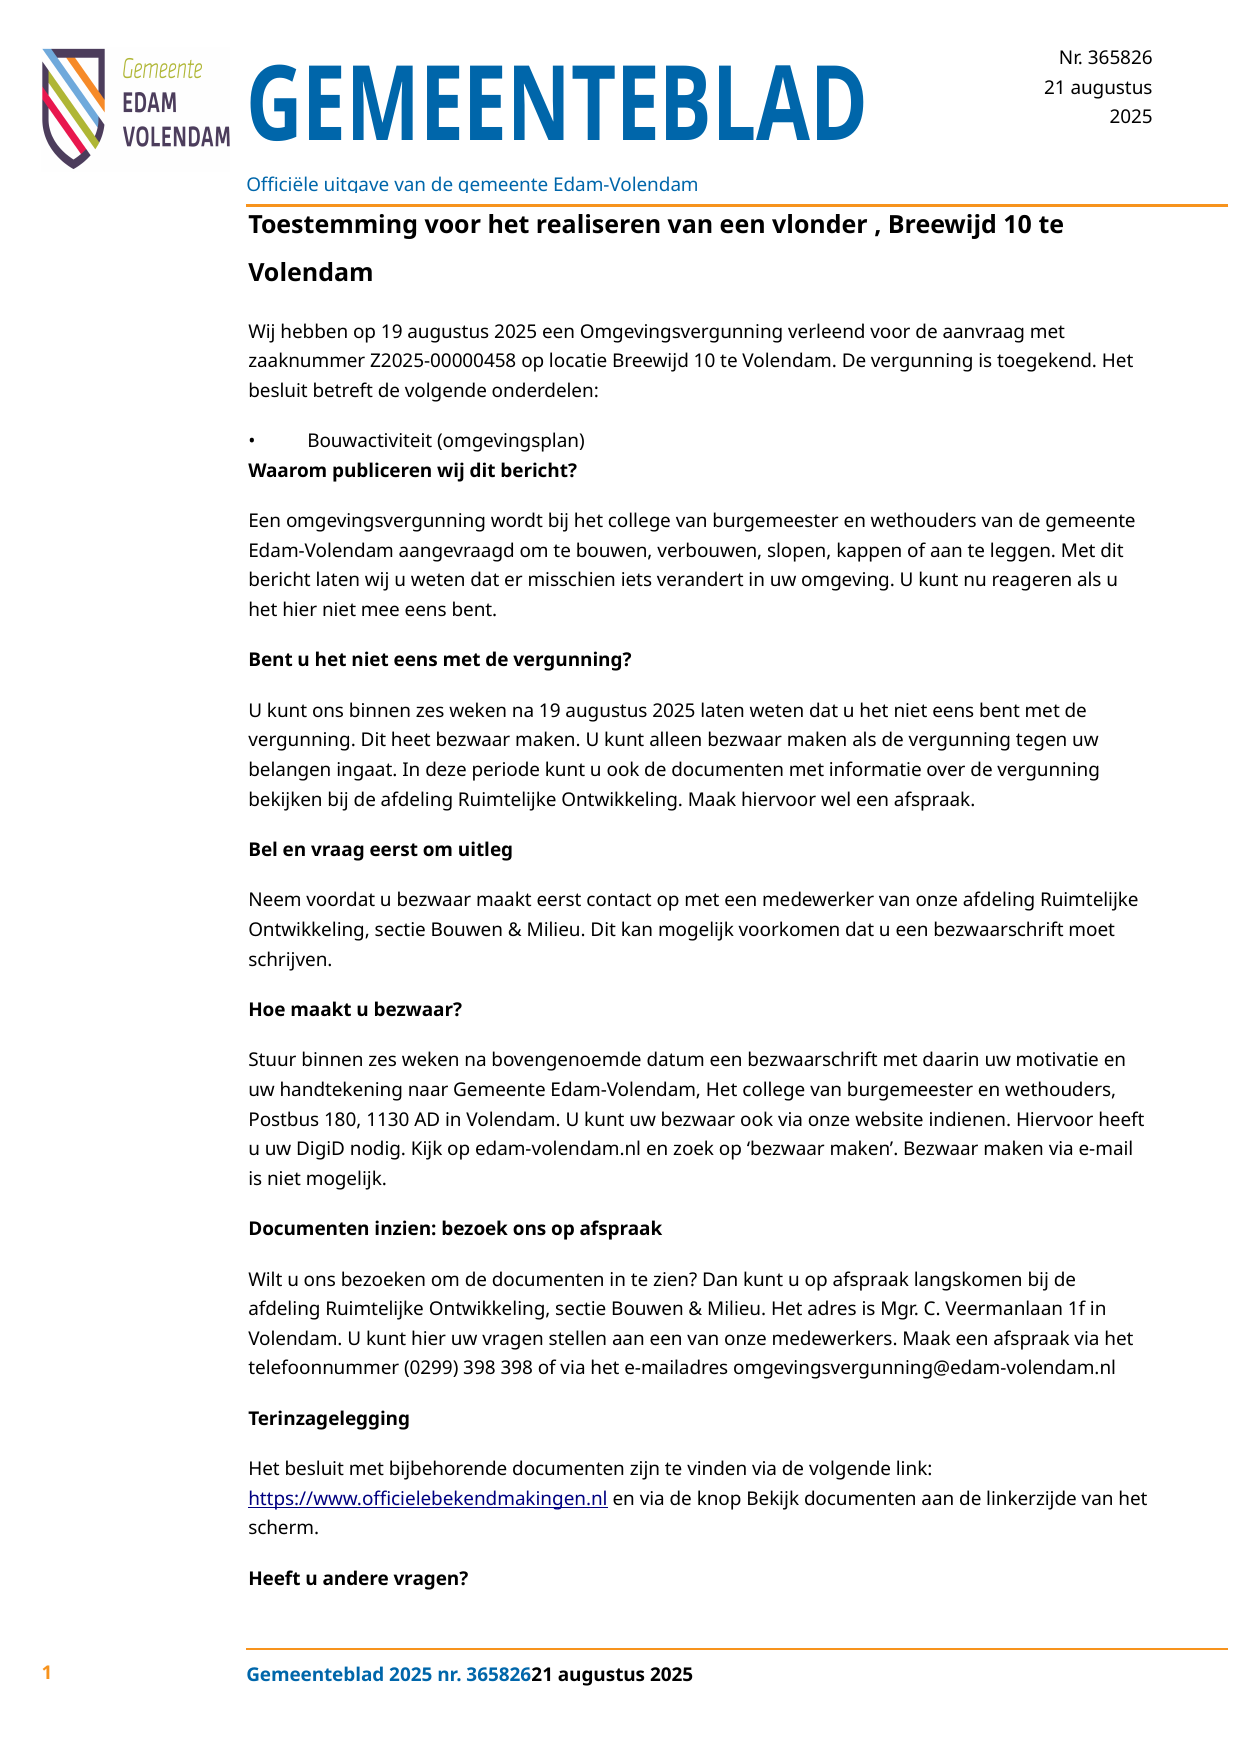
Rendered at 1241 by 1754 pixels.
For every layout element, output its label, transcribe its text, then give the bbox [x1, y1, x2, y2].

text U kunt ons binnen zes weken na 19 augustus 2025 laten weten dat u het niet eens bent met de vergunning. Dit heet bezwaar maken. U kunt alleen bezwaar maken als de vergunning tegen uw belangen ingaat. In deze periode kunt u ook de documenten met informatie over de vergunning bekijken bij de afdeling Ruimtelijke Ontwikkeling. Maak hiervoor wel een afspraak. [248, 697, 1152, 812]
text Bel en vraag eerst om uitleg [248, 836, 1152, 862]
text Het besluit met bijbehorende documenten zijn te vinden via de volgende link: https://www.officielebekendmakingen.nl en via de knop Bekijk documenten aan de linkerzijde van het scherm. [248, 1455, 1152, 1540]
picture [41, 47, 231, 172]
text Toestemming voor het realiseren van een vlonder , Breewijd 10 te Volendam [248, 207, 1152, 288]
text Terinzagelegging [248, 1405, 1152, 1431]
text Documenten inzien: bezoek ons op afspraak [248, 1215, 1152, 1241]
text Een omgevingsvergunning wordt bij het college van burgemeester en wethouders van de gemeente Edam-Volendam aangevraagd om te bouwen, verbouwen, slopen, kappen of aan te leggen. Met dit bericht laten wij u weten dat er misschien iets verandert in uw omgeving. U kunt nu reageren als u het hier niet mee eens bent. [248, 507, 1152, 622]
text Neem voordat u bezwaar maakt eerst contact op met een medewerker van onze afdeling Ruimtelijke Ontwikkeling, sectie Bouwen & Milieu. Dit kan mogelijk voorkomen dat u een bezwaarschrift moet schrijven. [248, 887, 1152, 972]
text Stuur binnen zes weken na bovengenoemde datum een bezwaarschrift met daarin uw motivatie en uw handtekening naar Gemeente Edam-Volendam, Het college van burgemeester en wethouders, Postbus 180, 1130 AD in Volendam. U kunt uw bezwaar ook via onze website indienen. Hiervoor heeft u uw DigiD nodig. Kijk op edam-volendam.nl en zoek op ‘bezwaar maken’. Bezwaar maken via e-mail is niet mogelijk. [248, 1047, 1152, 1191]
text Wij hebben op 19 augustus 2025 een Omgevingsvergunning verleend voor de aanvraag met zaaknummer Z2025-00000458 op locatie Breewijd 10 te Volendam. De vergunning is toegekend. Het besluit betreft de volgende onderdelen: [248, 318, 1152, 403]
text Bent u het niet eens met de vergunning? [248, 647, 1152, 672]
text Waarom publiceren wij dit bericht? [248, 457, 1152, 483]
text Wilt u ons bezoeken om de documenten in te zien? Dan kunt u op afspraak langskomen bij de afdeling Ruimtelijke Ontwikkeling, sectie Bouwen & Milieu. Het adres is Mgr. C. Veermanlaan 1f in Volendam. U kunt hier uw vragen stellen aan een van onze medewerkers. Maak een afspraak via het telefoonnummer (0299) 398 398 of via het e-mailadres omgevingsvergunning@edam-volendam.nl [248, 1266, 1152, 1380]
list Bouwactiviteit (omgevingsplan) [248, 427, 1152, 453]
text Hoe maakt u bezwaar? [248, 996, 1152, 1022]
text Heeft u andere vragen? [248, 1565, 1152, 1591]
